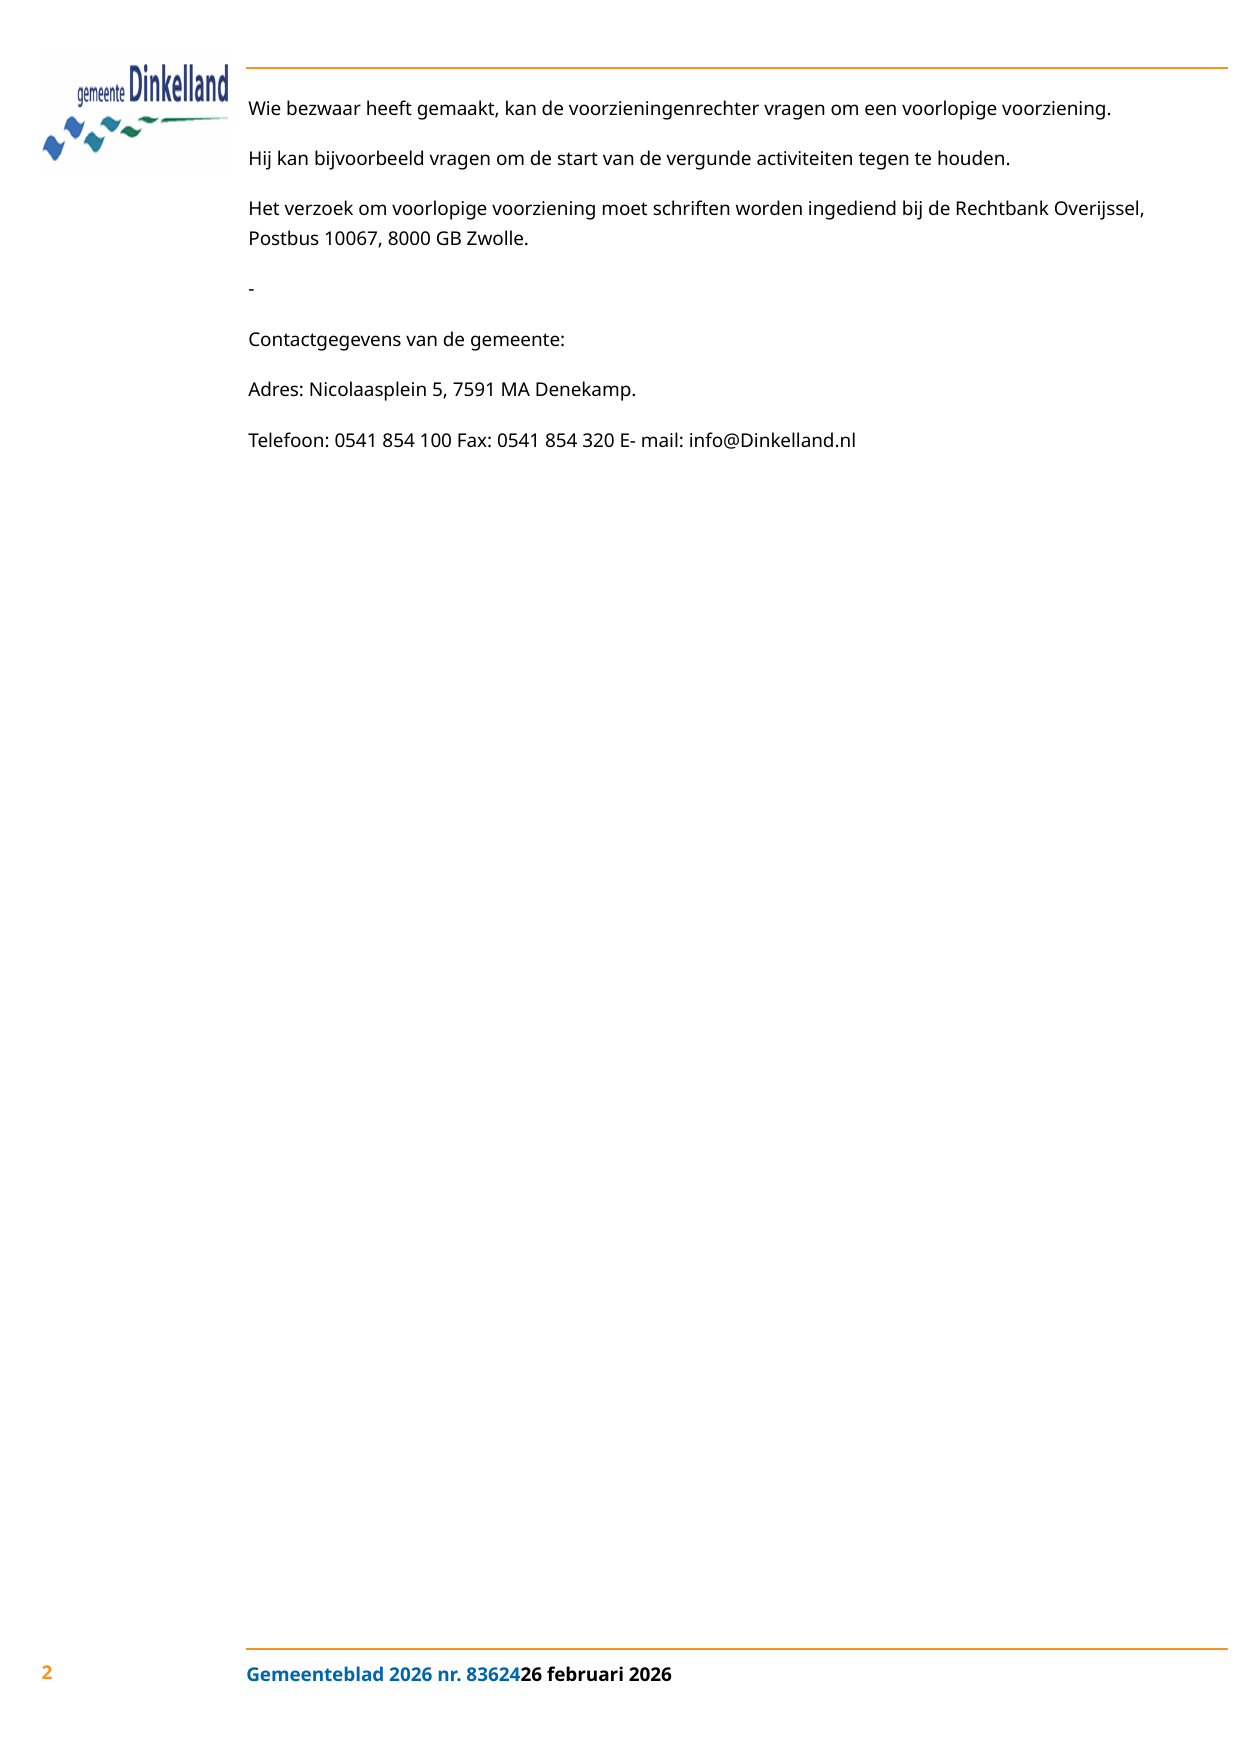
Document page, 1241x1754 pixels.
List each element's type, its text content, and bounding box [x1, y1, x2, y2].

text Telefoon: 0541 854 100 Fax: 0541 854 320 E- mail: info@Dinkelland.nl [248, 427, 1152, 453]
text Het verzoek om voorlopige voorziening moet schriften worden ingediend bij de Rechtbank Overijssel, Postbus 10067, 8000 GB Zwolle. [248, 196, 1152, 251]
text Contactgegevens van de gemeente: [248, 326, 1152, 352]
text Hij kan bijvoorbeeld vragen om de start van de vergunde activiteiten tegen te houden. [248, 145, 1152, 171]
text - [248, 276, 1152, 301]
text Wie bezwaar heeft gemaakt, kan de voorzieningenrechter vragen om een voorlopige voorziening. [248, 95, 1152, 121]
picture [41, 47, 231, 172]
text Adres: Nicolaasplein 5, 7591 MA Denekamp. [248, 376, 1152, 402]
